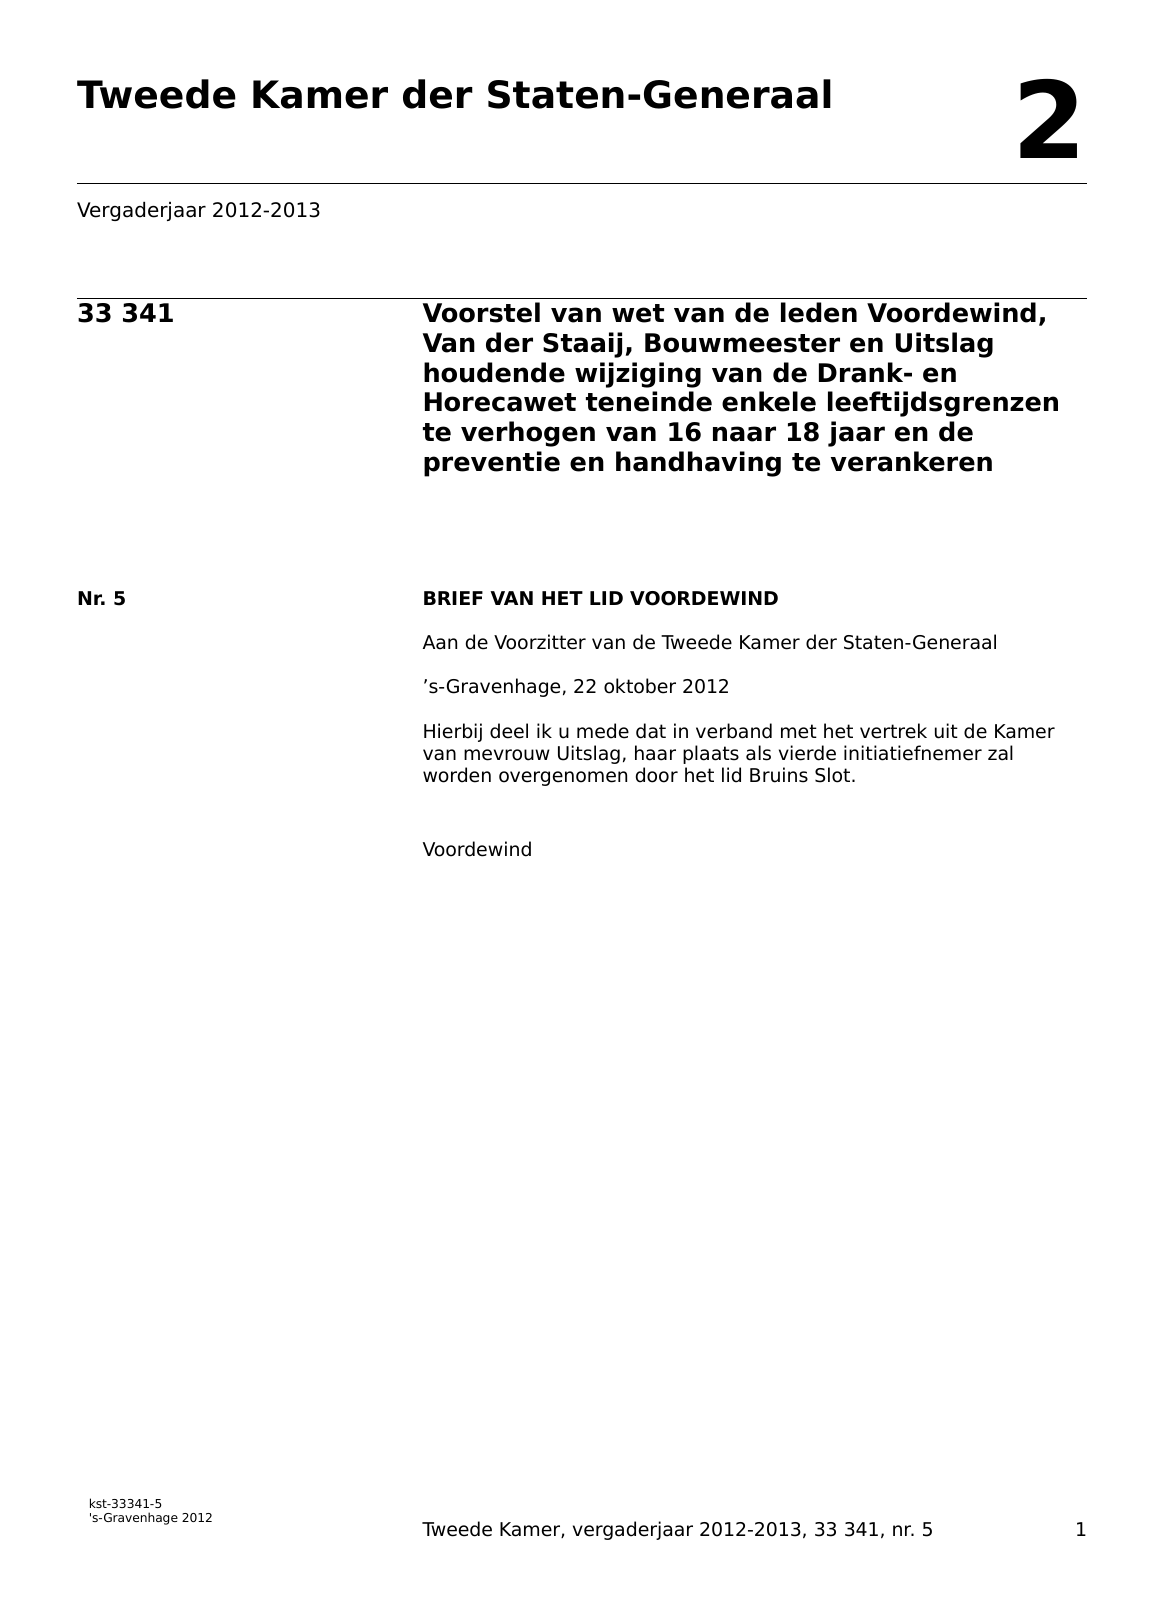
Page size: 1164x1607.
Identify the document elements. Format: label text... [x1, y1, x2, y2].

table_cell Vergaderjaar 2012-2013 [77, 184, 1087, 298]
table_header 2 [886, 59, 1087, 183]
text ’s-Gravenhage, 22 oktober 2012 [422, 676, 1087, 698]
subtitle Nr. 5 BRIEF VAN HET LID VOORDEWIND [77, 588, 1087, 610]
text Aan de Voorzitter van de Tweede Kamer der Staten-Generaal [422, 632, 1087, 654]
text 's-Gravenhage 2012 [88, 1511, 323, 1525]
table_header Tweede Kamer der Staten-Generaal [77, 59, 886, 183]
text kst-33341-5 [88, 1497, 323, 1511]
subtitle 33 341 Voorstel van wet van de leden Voordewind, Van der Staaij, Bouwmeester en Uitslag houdende wijziging van de Drank- en Horecawet teneinde enkele leeftijdsgrenzen te verhogen van 16 naar 18 jaar en de preventie en handhaving te verankeren [77, 299, 1087, 477]
text Voordewind [422, 817, 1087, 861]
text Hierbij deel ik u mede dat in verband met het vertrek uit de Kamer van mevrouw Uitslag, haar plaats als vierde initiatiefnemer zal worden overgenomen door het lid Bruins Slot. [422, 721, 1087, 787]
